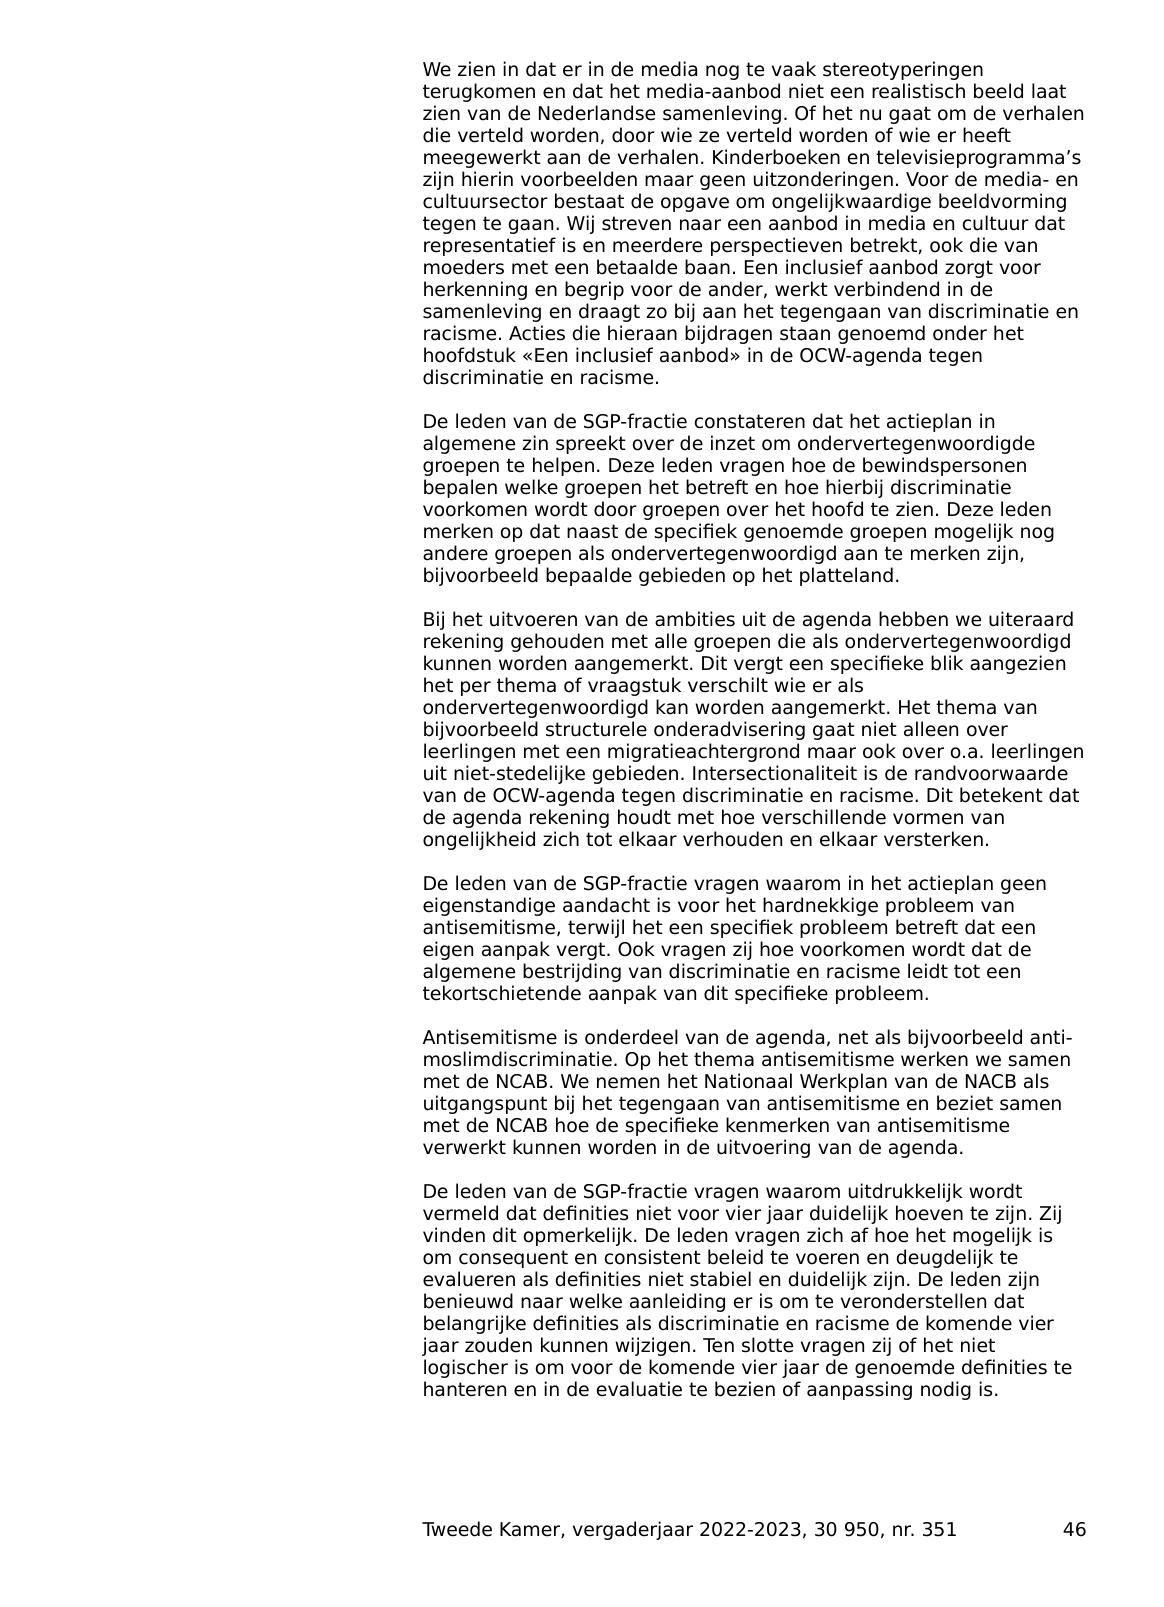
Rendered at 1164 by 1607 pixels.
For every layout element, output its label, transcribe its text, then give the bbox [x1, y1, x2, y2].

text De leden van de SGP-fractie vragen waarom uitdrukkelijk wordt vermeld dat definities niet voor vier jaar duidelijk hoeven te zijn. Zij vinden dit opmerkelijk. De leden vragen zich af hoe het mogelijk is om consequent en consistent beleid te voeren en deugdelijk te evalueren als definities niet stabiel en duidelijk zijn. De leden zijn benieuwd naar welke aanleiding er is om te veronderstellen dat belangrijke definities als discriminatie en racisme de komende vier jaar zouden kunnen wijzigen. Ten slotte vragen zij of het niet logischer is om voor de komende vier jaar de genoemde definities te hanteren en in de evaluatie te bezien of aanpassing nodig is. [422, 1181, 1087, 1401]
text We zien in dat er in de media nog te vaak stereotyperingen terugkomen en dat het media-aanbod niet een realistisch beeld laat zien van de Nederlandse samenleving. Of het nu gaat om de verhalen die verteld worden, door wie ze verteld worden of wie er heeft meegewerkt aan de verhalen. Kinderboeken en televisieprogramma’s zijn hierin voorbeelden maar geen uitzonderingen. Voor de media- en cultuursector bestaat de opgave om ongelijkwaardige beeldvorming tegen te gaan. Wij streven naar een aanbod in media en cultuur dat representatief is en meerdere perspectieven betrekt, ook die van moeders met een betaalde baan. Een inclusief aanbod zorgt voor herkenning en begrip voor de ander, werkt verbindend in de samenleving en draagt zo bij aan het tegengaan van discriminatie en racisme. Acties die hieraan bijdragen staan genoemd onder het hoofdstuk «Een inclusief aanbod» in de OCW-agenda tegen discriminatie en racisme. [422, 59, 1087, 389]
text De leden van de SGP-fractie vragen waarom in het actieplan geen eigenstandige aandacht is voor het hardnekkige probleem van antisemitisme, terwijl het een specifiek probleem betreft dat een eigen aanpak vergt. Ook vragen zij hoe voorkomen wordt dat de algemene bestrijding van discriminatie en racisme leidt tot een tekortschietende aanpak van dit specifieke probleem. [422, 873, 1087, 1005]
text De leden van de SGP-fractie constateren dat het actieplan in algemene zin spreekt over de inzet om ondervertegenwoordigde groepen te helpen. Deze leden vragen hoe de bewindspersonen bepalen welke groepen het betreft en hoe hierbij discriminatie voorkomen wordt door groepen over het hoofd te zien. Deze leden merken op dat naast de specifiek genoemde groepen mogelijk nog andere groepen als ondervertegenwoordigd aan te merken zijn, bijvoorbeeld bepaalde gebieden op het platteland. [422, 411, 1087, 587]
text Antisemitisme is onderdeel van de agenda, net als bijvoorbeeld anti-moslimdiscriminatie. Op het thema antisemitisme werken we samen met de NCAB. We nemen het Nationaal Werkplan van de NACB als uitgangspunt bij het tegengaan van antisemitisme en beziet samen met de NCAB hoe de specifieke kenmerken van antisemitisme verwerkt kunnen worden in de uitvoering van de agenda. [422, 1027, 1087, 1159]
text Bij het uitvoeren van de ambities uit de agenda hebben we uiteraard rekening gehouden met alle groepen die als ondervertegenwoordigd kunnen worden aangemerkt. Dit vergt een specifieke blik aangezien het per thema of vraagstuk verschilt wie er als ondervertegenwoordigd kan worden aangemerkt. Het thema van bijvoorbeeld structurele onderadvisering gaat niet alleen over leerlingen met een migratieachtergrond maar ook over o.a. leerlingen uit niet-stedelijke gebieden. Intersectionaliteit is de randvoorwaarde van de OCW-agenda tegen discriminatie en racisme. Dit betekent dat de agenda rekening houdt met hoe verschillende vormen van ongelijkheid zich tot elkaar verhouden en elkaar versterken. [422, 609, 1087, 851]
